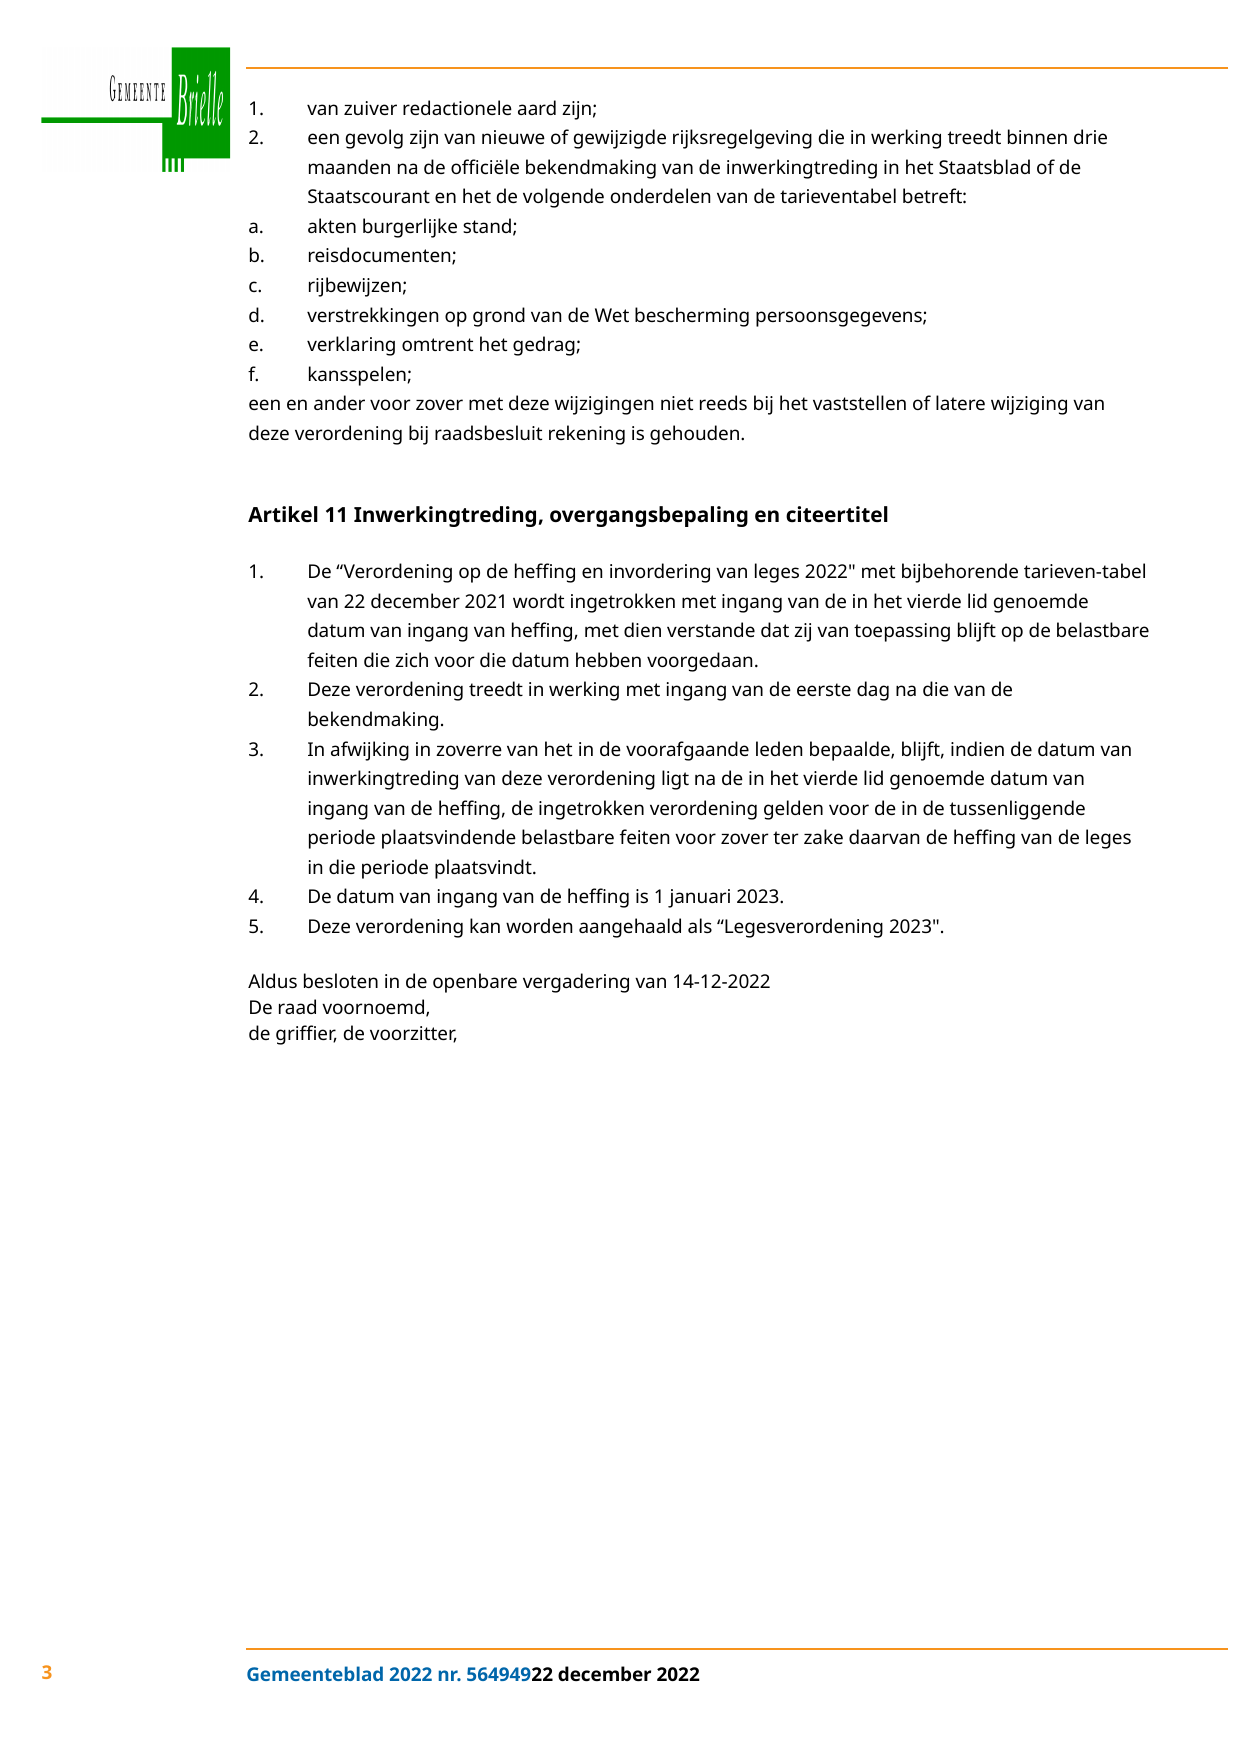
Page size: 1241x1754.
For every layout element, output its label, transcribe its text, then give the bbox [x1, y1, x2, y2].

list van zuiver redactionele aard zijn; [248, 95, 1152, 121]
text Aldus besloten in de openbare vergadering van 14-12-2022 [248, 968, 1152, 994]
list reisdocumenten; [248, 243, 1152, 268]
list Deze verordening kan worden aangehaald als “Legesverordening 2023". [248, 913, 1152, 939]
text Artikel 11 Inwerkingtreding, overgangsbepaling en citeertitel [248, 500, 1152, 529]
list verstrekkingen op grond van de Wet bescherming persoonsgegevens; [248, 302, 1152, 328]
text de griffier, de voorzitter, [248, 1020, 1152, 1046]
list Deze verordening treedt in werking met ingang van de eerste dag na die van de bekendmaking. [248, 677, 1152, 732]
list akten burgerlijke stand; [248, 213, 1152, 239]
list rijbewijzen; [248, 272, 1152, 298]
picture [41, 47, 231, 172]
list De “Verordening op de heffing en invordering van leges 2022" met bijbehorende tarieven-tabel van 22 december 2021 wordt ingetrokken met ingang van de in het vierde lid genoemde datum van ingang van heffing, met dien verstande dat zij van toepassing blijft op de belastbare feiten die zich voor die datum hebben voorgedaan. [248, 558, 1152, 673]
list een gevolg zijn van nieuwe of gewijzigde rijksregelgeving die in werking treedt binnen drie maanden na de officiële bekendmaking van de inwerkingtreding in het Staatsblad of de Staatscourant en het de volgende onderdelen van de tarieventabel betreft: [248, 124, 1152, 209]
list In afwijking in zoverre van het in de voorafgaande leden bepaalde, blijft, indien de datum van inwerkingtreding van deze verordening ligt na de in het vierde lid genoemde datum van ingang van de heffing, de ingetrokken verordening gelden voor de in de tussenliggende periode plaatsvindende belastbare feiten voor zover ter zake daarvan de heffing van de leges in die periode plaatsvindt. [248, 736, 1152, 880]
text een en ander voor zover met deze wijzigingen niet reeds bij het vaststellen of latere wijziging van deze verordening bij raadsbesluit rekening is gehouden. [248, 391, 1152, 446]
text De raad voornoemd, [248, 994, 1152, 1020]
list verklaring omtrent het gedrag; [248, 331, 1152, 357]
list kansspelen; [248, 361, 1152, 387]
list De datum van ingang van de heffing is 1 januari 2023. [248, 884, 1152, 909]
